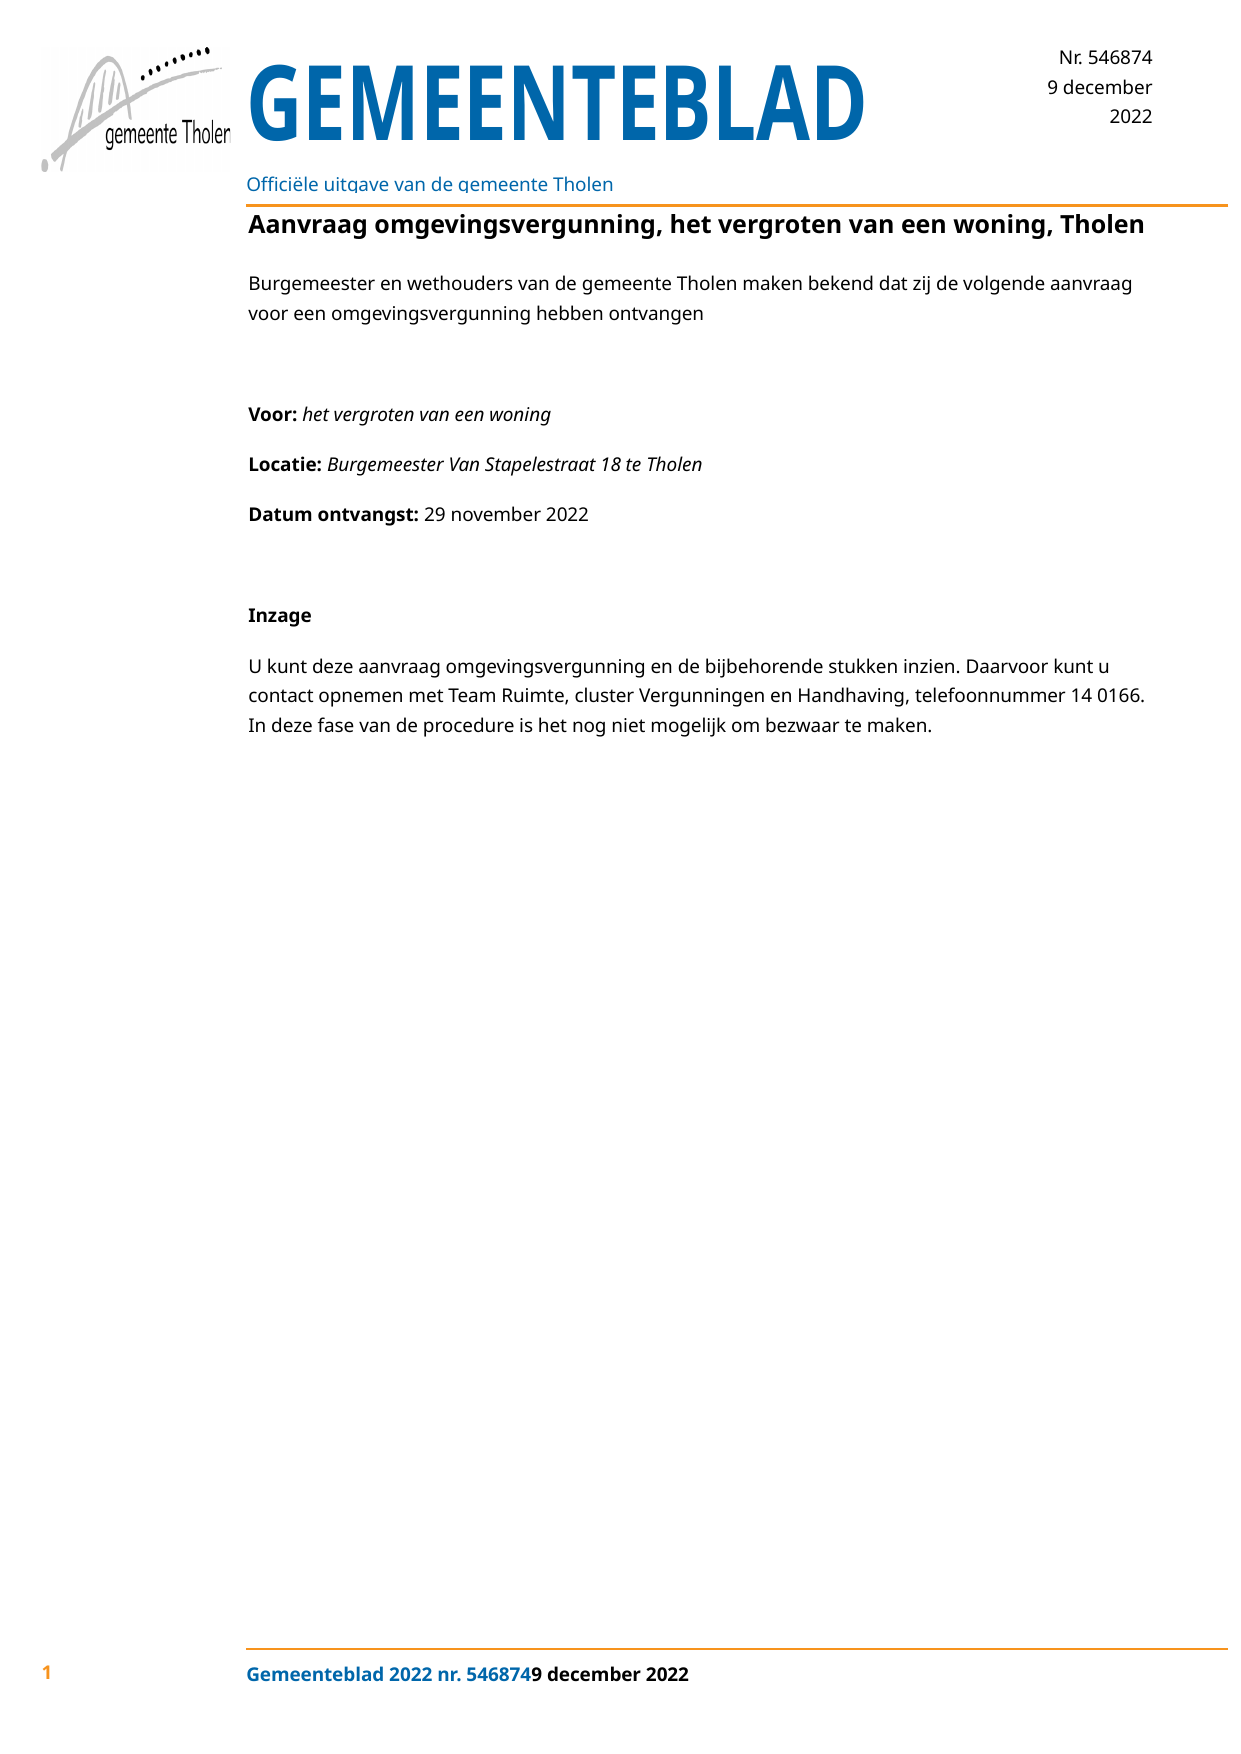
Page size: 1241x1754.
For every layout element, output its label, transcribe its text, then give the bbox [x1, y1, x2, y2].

text Aanvraag omgevingsvergunning, het vergroten van een woning, Tholen [248, 207, 1152, 241]
picture [41, 47, 231, 172]
text U kunt deze aanvraag omgevingsvergunning en de bijbehorende stukken inzien. Daarvoor kunt u contact opnemen met Team Ruimte, cluster Vergunningen en Handhaving, telefoonnummer 14 0166. In deze fase van de procedure is het nog niet mogelijk om bezwaar te maken. [248, 653, 1152, 738]
text Datum ontvangst: 29 november 2022 [248, 502, 1152, 527]
text Burgemeester en wethouders van de gemeente Tholen maken bekend dat zij de volgende aanvraag voor een omgevingsvergunning hebben ontvangen [248, 270, 1152, 326]
text Locatie: Burgemeester Van Stapelestraat 18 te Tholen [248, 451, 1152, 477]
text Inzage [248, 602, 1152, 628]
text Voor: het vergroten van een woning [248, 401, 1152, 426]
